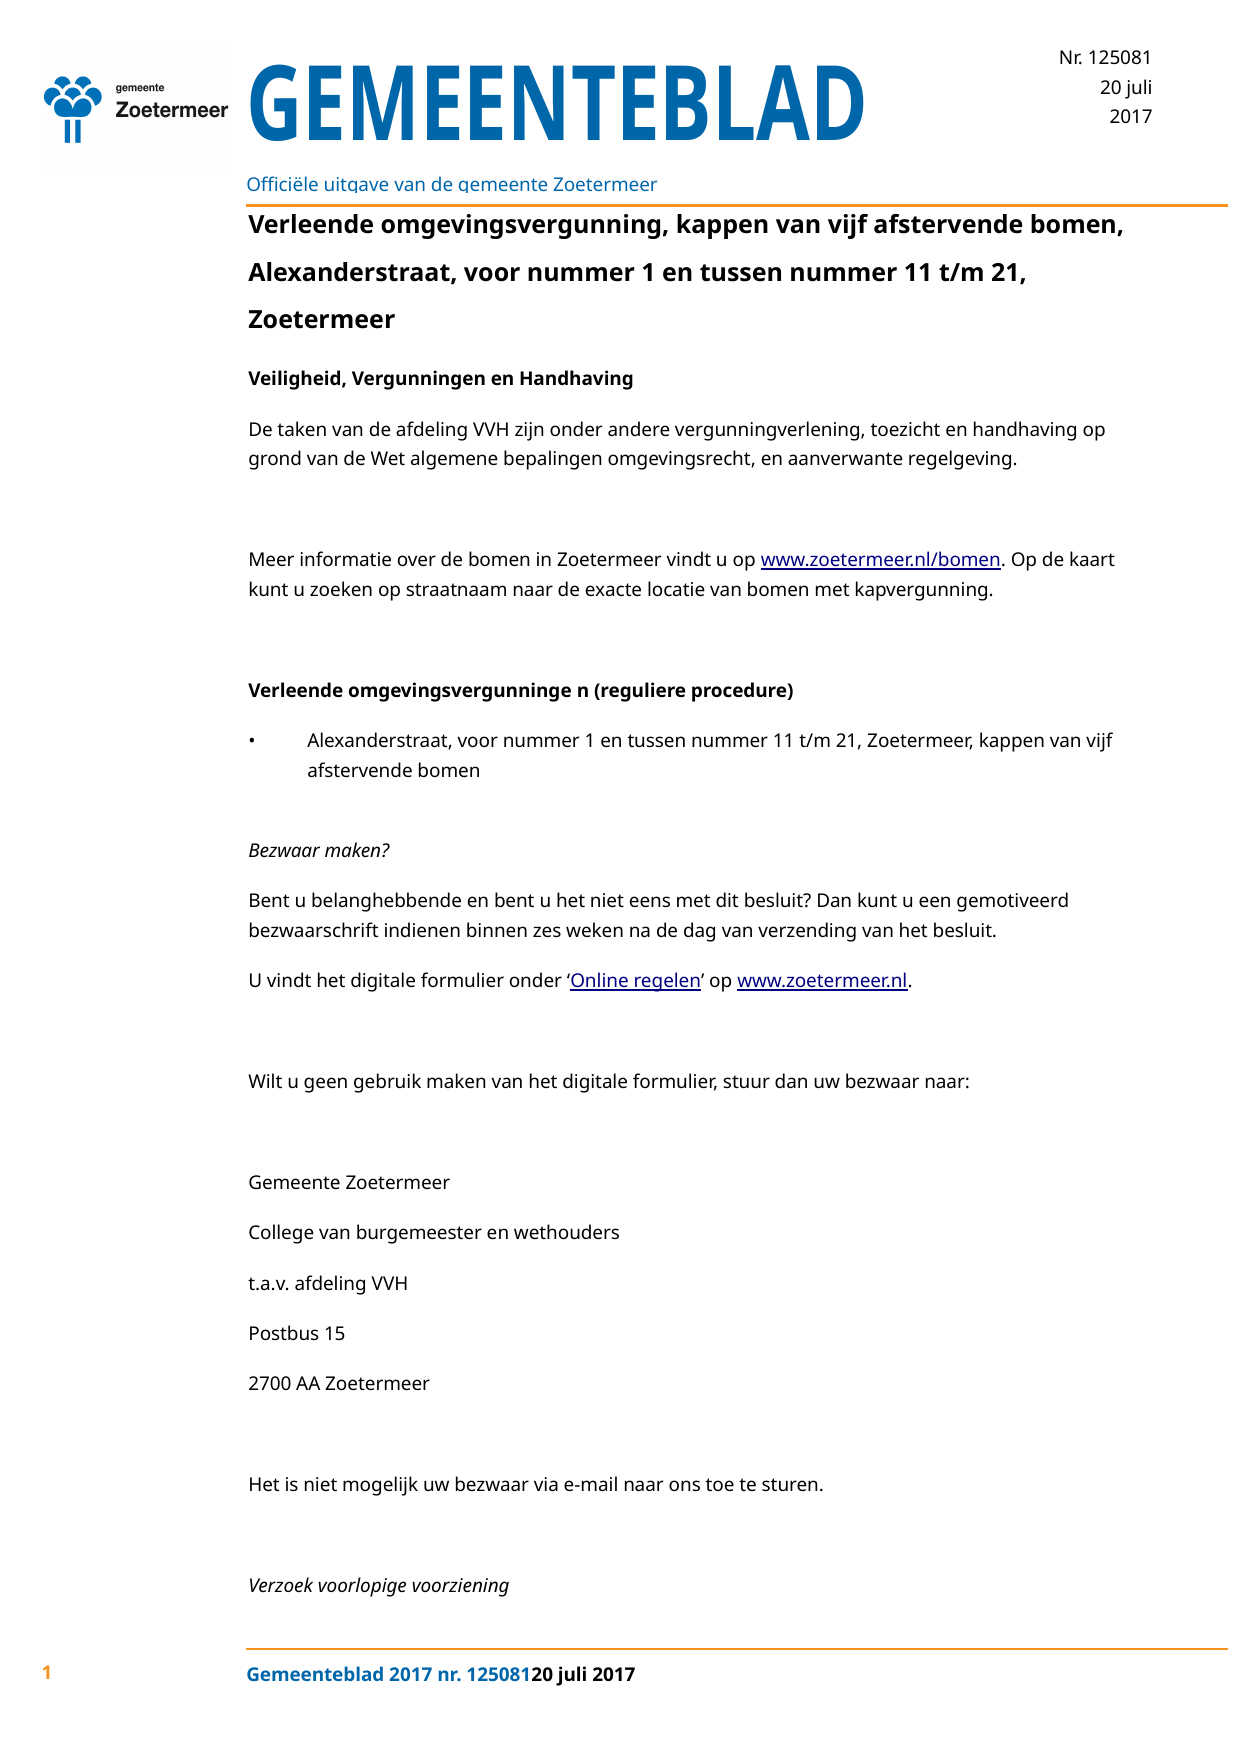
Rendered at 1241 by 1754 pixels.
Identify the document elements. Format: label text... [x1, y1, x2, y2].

text Verzoek voorlopige voorziening [248, 1572, 1152, 1598]
text Verleende omgevingsvergunning, kappen van vijf afstervende bomen, Alexanderstraat, voor nummer 1 en tussen nummer 11 t/m 21, Zoetermeer [248, 207, 1152, 336]
text Bezwaar maken? [248, 837, 1152, 862]
text Verleende omgevingsvergunninge n (reguliere procedure) [248, 677, 1152, 702]
text 2700 AA Zoetermeer [248, 1371, 1152, 1396]
text t.a.v. afdeling VVH [248, 1270, 1152, 1295]
text Bent u belanghebbende en bent u het niet eens met dit besluit? Dan kunt u een gemotiveerd bezwaarschrift indienen binnen zes weken na de dag van verzending van het besluit. [248, 887, 1152, 942]
text U vindt het digitale formulier onder ‘Online regelen’ op www.zoetermeer.nl. [248, 967, 1152, 993]
text Gemeente Zoetermeer [248, 1169, 1152, 1194]
text Veiligheid, Vergunningen en Handhaving [248, 366, 1152, 391]
text College van burgemeester en wethouders [248, 1219, 1152, 1245]
text Het is niet mogelijk uw bezwaar via e-mail naar ons toe te sturen. [248, 1471, 1152, 1497]
text Wilt u geen gebruik maken van het digitale formulier, stuur dan uw bezwaar naar: [248, 1068, 1152, 1094]
text Meer informatie over de bomen in Zoetermeer vindt u op www.zoetermeer.nl/bomen. Op de kaart kunt u zoeken op straatnaam naar de exacte locatie van bomen met kapvergunning. [248, 546, 1152, 602]
text Postbus 15 [248, 1320, 1152, 1346]
picture [41, 47, 231, 172]
list Alexanderstraat, voor nummer 1 en tussen nummer 11 t/m 21, Zoetermeer, kappen van vijf afstervende bomen [248, 727, 1152, 782]
text De taken van de afdeling VVH zijn onder andere vergunningverlening, toezicht en handhaving op grond van de Wet algemene bepalingen omgevingsrecht, en aanverwante regelgeving. [248, 416, 1152, 471]
